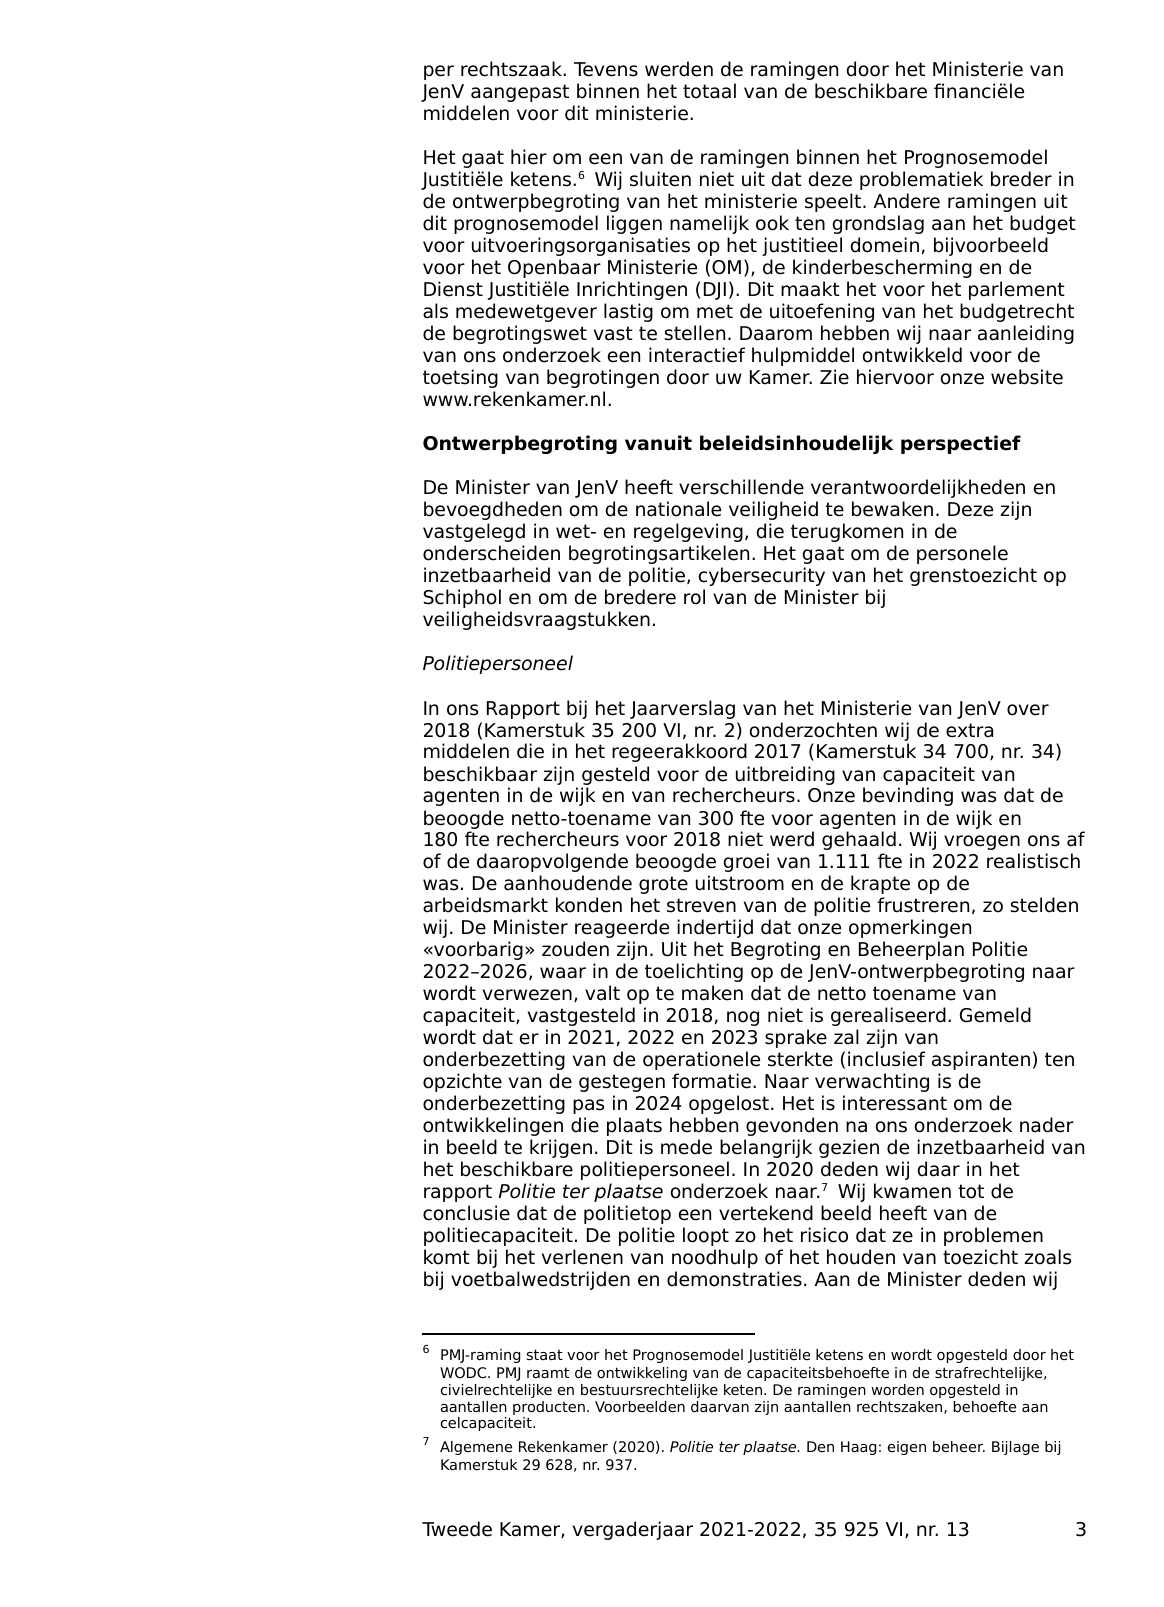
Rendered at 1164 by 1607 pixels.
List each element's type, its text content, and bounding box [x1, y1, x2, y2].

subtitle Politiepersoneel [422, 653, 1087, 675]
text Algemene Rekenkamer (2020). Politie ter plaatse. Den Haag: eigen beheer. Bijlage bij Kamerstuk 29 628, nr. 937. [422, 1435, 1087, 1474]
text per rechtszaak. Tevens werden de ramingen door het Ministerie van JenV aangepast binnen het totaal van de beschikbare financiële middelen voor dit ministerie. [422, 59, 1087, 125]
text De Minister van JenV heeft verschillende verantwoordelijkheden en bevoegdheden om de nationale veiligheid te bewaken. Deze zijn vastgelegd in wet- en regelgeving, die terugkomen in de onderscheiden begrotingsartikelen. Het gaat om de personele inzetbaarheid van de politie, cybersecurity van het grenstoezicht op Schiphol en om de bredere rol van de Minister bij veiligheidsvraagstukken. [422, 477, 1087, 631]
text Het gaat hier om een van de ramingen binnen het Prognosemodel Justitiële ketens. Wij sluiten niet uit dat deze problematiek breder in de ontwerpbegroting van het ministerie speelt. Andere ramingen uit dit prognosemodel liggen namelijk ook ten grondslag aan het budget voor uitvoeringsorganisaties op het justitieel domein, bijvoorbeeld voor het Openbaar Ministerie (OM), de kinderbescherming en de Dienst Justitiële Inrichtingen (DJI). Dit maakt het voor het parlement als medewetgever lastig om met de uitoefening van het budgetrecht de begrotingswet vast te stellen. Daarom hebben wij naar aanleiding van ons onderzoek een interactief hulpmiddel ontwikkeld voor de toetsing van begrotingen door uw Kamer. Zie hiervoor onze website www.rekenkamer.nl. [422, 147, 1087, 411]
text PMJ-raming staat voor het Prognosemodel Justitiële ketens en wordt opgesteld door het WODC. PMJ raamt de ontwikkeling van de capaciteitsbehoefte in de strafrechtelijke, civielrechtelijke en bestuursrechtelijke keten. De ramingen worden opgesteld in aantallen producten. Voorbeelden daarvan zijn aantallen rechtszaken, behoefte aan celcapaciteit. [422, 1343, 1087, 1432]
text In ons Rapport bij het Jaarverslag van het Ministerie van JenV over 2018 (Kamerstuk 35 200 VI, nr. 2) onderzochten wij de extra middelen die in het regeerakkoord 2017 (Kamerstuk 34 700, nr. 34) beschikbaar zijn gesteld voor de uitbreiding van capaciteit van agenten in de wijk en van rechercheurs. Onze bevinding was dat de beoogde netto-toename van 300 fte voor agenten in de wijk en 180 fte rechercheurs voor 2018 niet werd gehaald. Wij vroegen ons af of de daaropvolgende beoogde groei van 1.111 fte in 2022 realistisch was. De aanhoudende grote uitstroom en de krapte op de arbeidsmarkt konden het streven van de politie frustreren, zo stelden wij. De Minister reageerde indertijd dat onze opmerkingen «voorbarig» zouden zijn. Uit het Begroting en Beheerplan Politie 2022–2026, waar in de toelichting op de JenV-ontwerpbegroting naar wordt verwezen, valt op te maken dat de netto toename van capaciteit, vastgesteld in 2018, nog niet is gerealiseerd. Gemeld wordt dat er in 2021, 2022 en 2023 sprake zal zijn van onderbezetting van de operationele sterkte (inclusief aspiranten) ten opzichte van de gestegen formatie. Naar verwachting is de onderbezetting pas in 2024 opgelost. Het is interessant om de ontwikkelingen die plaats hebben gevonden na ons onderzoek nader in beeld te krijgen. Dit is mede belangrijk gezien de inzetbaarheid van het beschikbare politiepersoneel. In 2020 deden wij daar in het rapport Politie ter plaatse onderzoek naar. Wij kwamen tot de conclusie dat de politietop een vertekend beeld heeft van de politiecapaciteit. De politie loopt zo het risico dat ze in problemen komt bij het verlenen van noodhulp of het houden van toezicht zoals bij voetbalwedstrijden en demonstraties. Aan de Minister deden wij [422, 697, 1087, 1291]
subtitle Ontwerpbegroting vanuit beleidsinhoudelijk perspectief [422, 433, 1087, 455]
